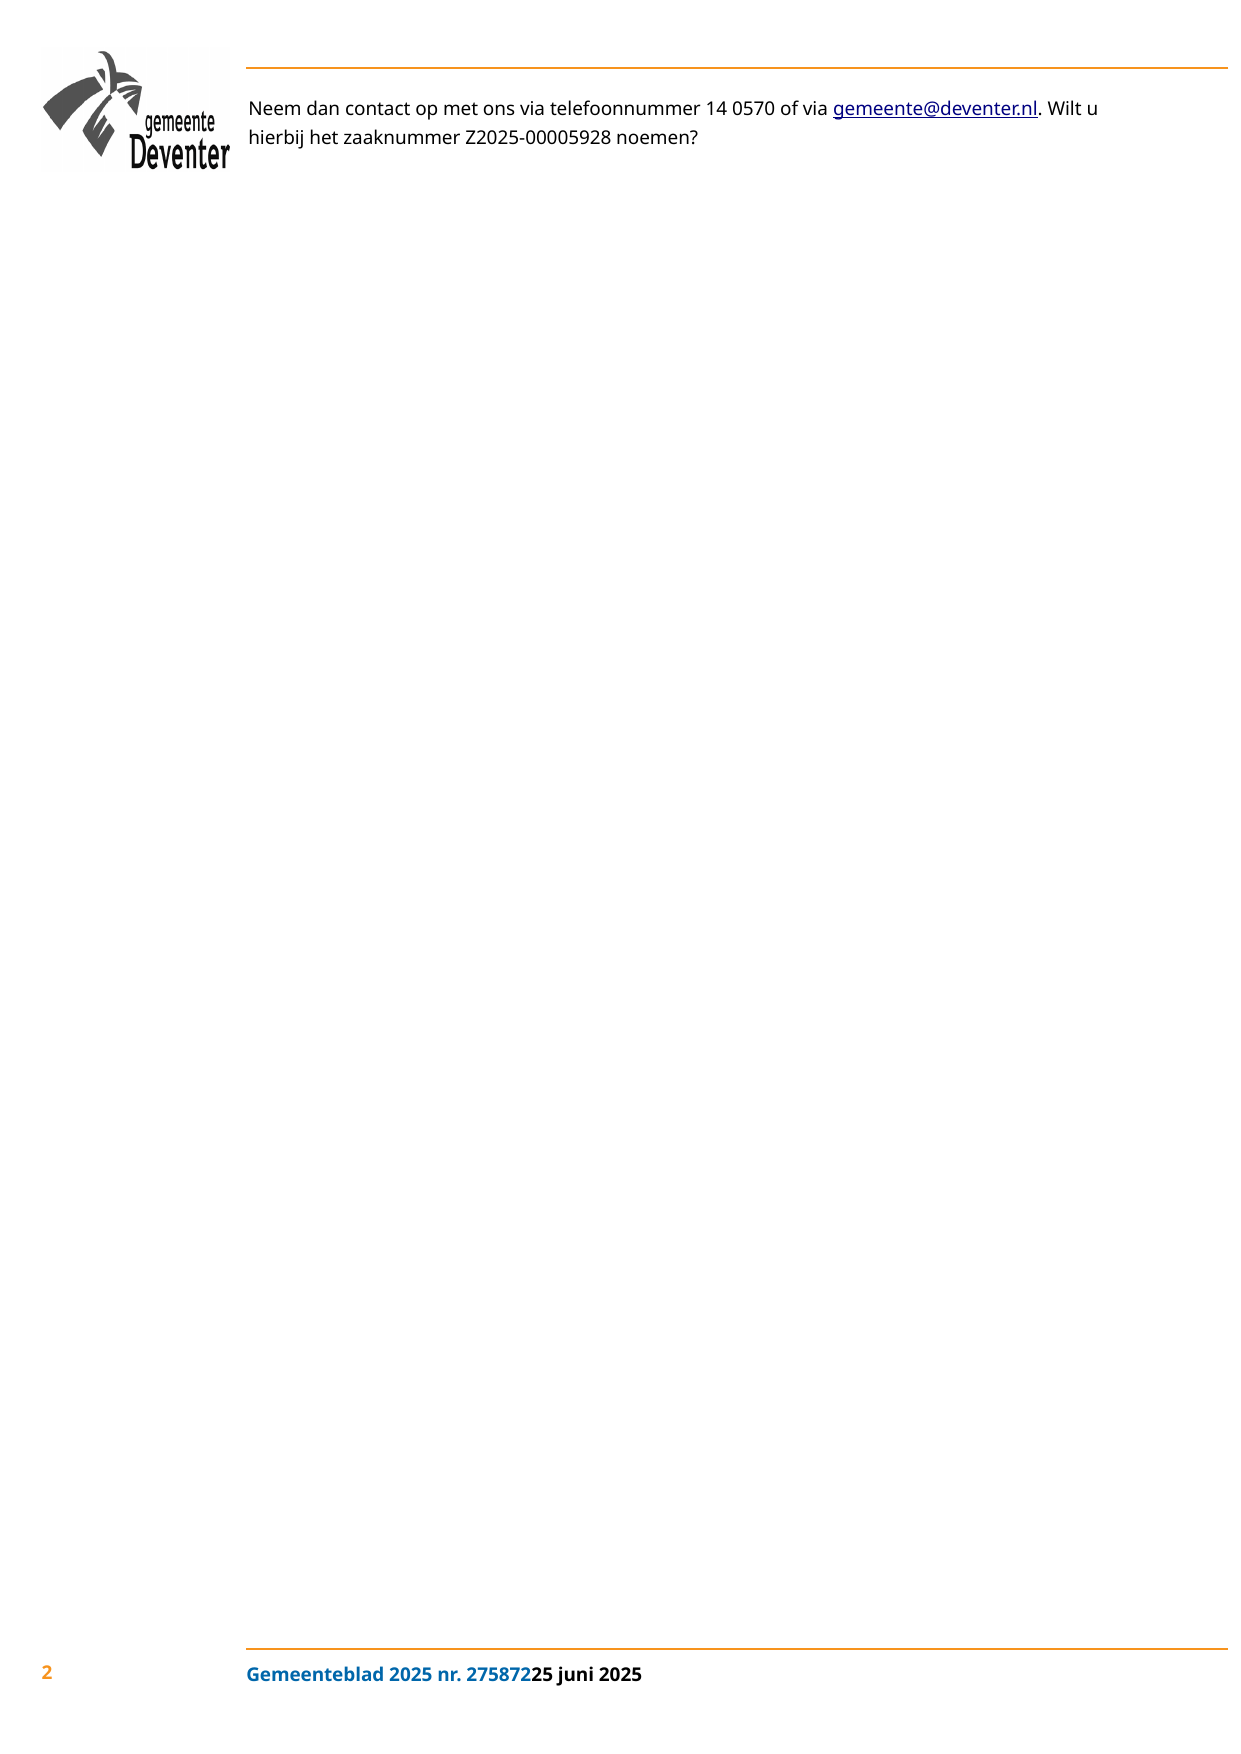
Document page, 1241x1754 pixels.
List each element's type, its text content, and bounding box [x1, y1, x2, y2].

picture [41, 47, 231, 172]
text Neem dan contact op met ons via telefoonnummer 14 0570 of via gemeente@deventer.nl. Wilt u hierbij het zaaknummer Z2025-00005928 noemen? [248, 95, 1152, 150]
